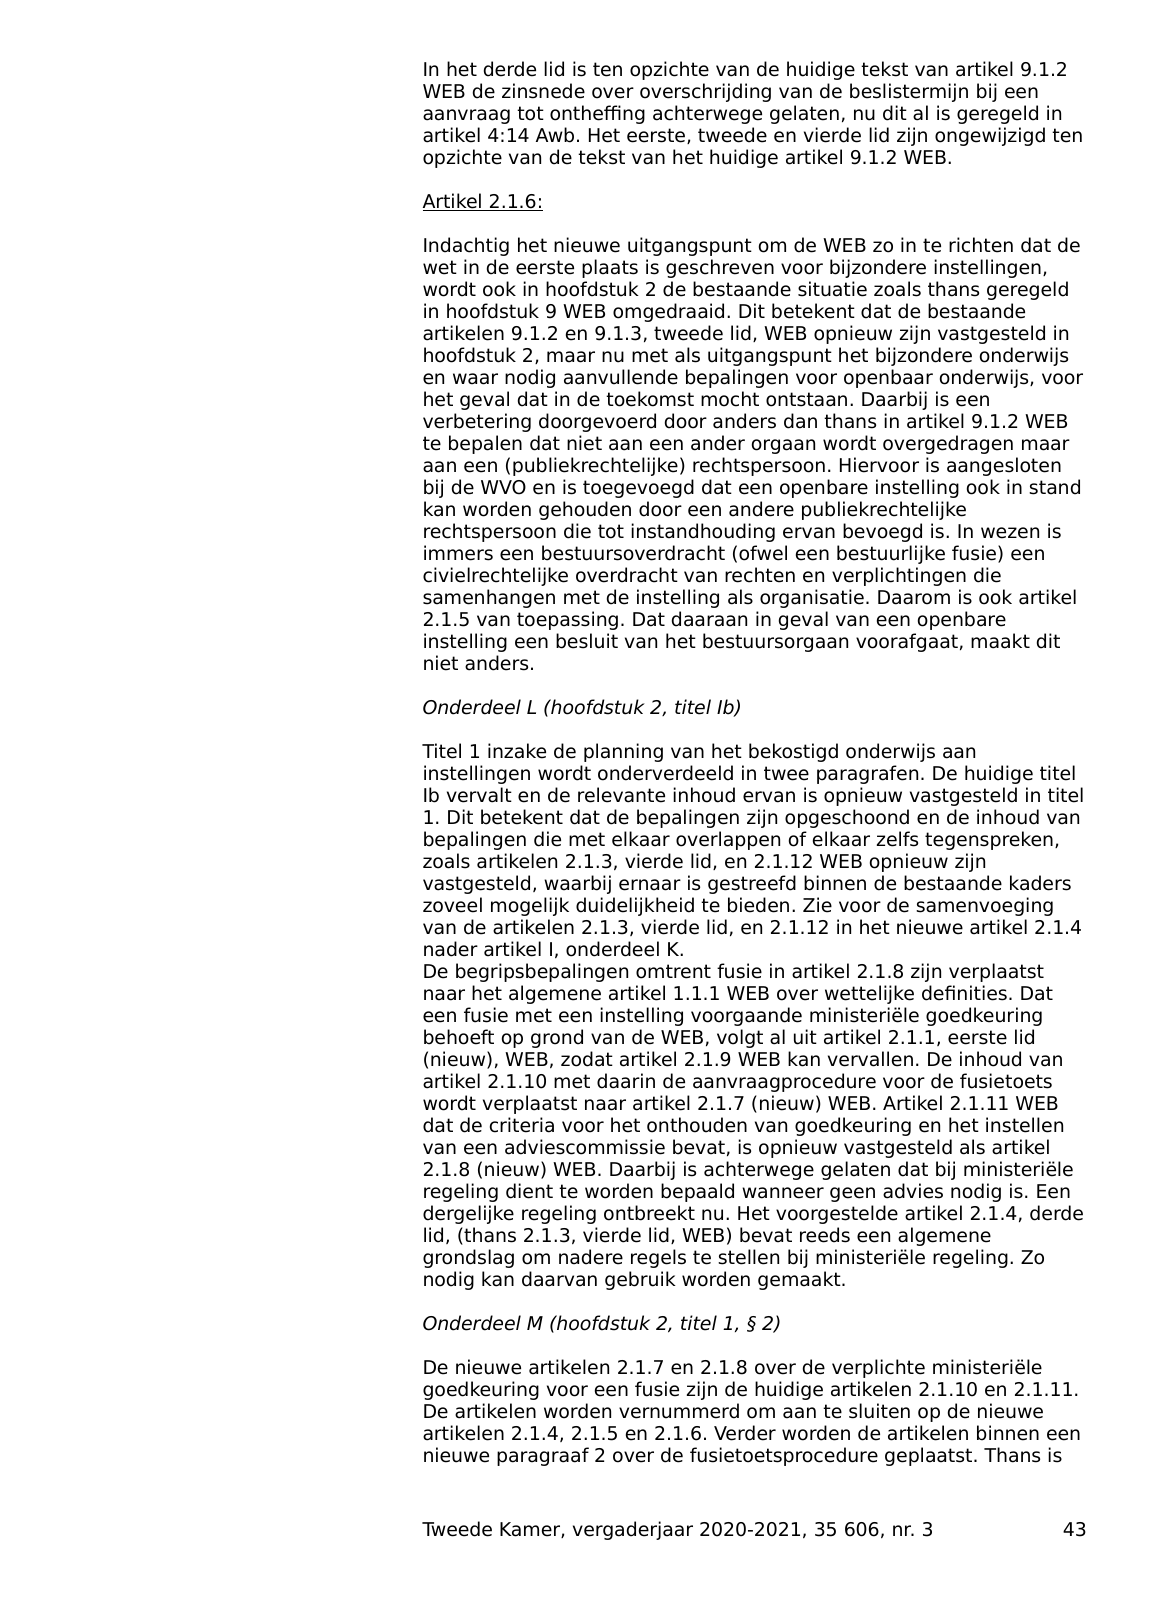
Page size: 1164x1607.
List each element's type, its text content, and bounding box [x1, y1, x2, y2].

subtitle Onderdeel M (hoofdstuk 2, titel 1, § 2) [422, 1313, 1087, 1335]
text Indachtig het nieuwe uitgangspunt om de WEB zo in te richten dat de wet in de eerste plaats is geschreven voor bijzondere instellingen, wordt ook in hoofdstuk 2 de bestaande situatie zoals thans geregeld in hoofdstuk 9 WEB omgedraaid. Dit betekent dat de bestaande artikelen 9.1.2 en 9.1.3, tweede lid, WEB opnieuw zijn vastgesteld in hoofdstuk 2, maar nu met als uitgangspunt het bijzondere onderwijs en waar nodig aanvullende bepalingen voor openbaar onderwijs, voor het geval dat in de toekomst mocht ontstaan. Daarbij is een verbetering doorgevoerd door anders dan thans in artikel 9.1.2 WEB te bepalen dat niet aan een ander orgaan wordt overgedragen maar aan een (publiekrechtelijke) rechtspersoon. Hiervoor is aangesloten bij de WVO en is toegevoegd dat een openbare instelling ook in stand kan worden gehouden door een andere publiekrechtelijke rechtspersoon die tot instandhouding ervan bevoegd is. In wezen is immers een bestuursoverdracht (ofwel een bestuurlijke fusie) een civielrechtelijke overdracht van rechten en verplichtingen die samenhangen met de instelling als organisatie. Daarom is ook artikel 2.1.5 van toepassing. Dat daaraan in geval van een openbare instelling een besluit van het bestuursorgaan voorafgaat, maakt dit niet anders. [422, 235, 1087, 675]
text In het derde lid is ten opzichte van de huidige tekst van artikel 9.1.2 WEB de zinsnede over overschrijding van de beslistermijn bij een aanvraag tot ontheffing achterwege gelaten, nu dit al is geregeld in artikel 4:14 Awb. Het eerste, tweede en vierde lid zijn ongewijzigd ten opzichte van de tekst van het huidige artikel 9.1.2 WEB. [422, 59, 1087, 169]
subtitle Onderdeel L (hoofdstuk 2, titel Ib) [422, 697, 1087, 719]
subtitle Artikel 2.1.6: [422, 191, 1087, 213]
text Titel 1 inzake de planning van het bekostigd onderwijs aan instellingen wordt onderverdeeld in twee paragrafen. De huidige titel Ib vervalt en de relevante inhoud ervan is opnieuw vastgesteld in titel 1. Dit betekent dat de bepalingen zijn opgeschoond en de inhoud van bepalingen die met elkaar overlappen of elkaar zelfs tegenspreken, zoals artikelen 2.1.3, vierde lid, en 2.1.12 WEB opnieuw zijn vastgesteld, waarbij ernaar is gestreefd binnen de bestaande kaders zoveel mogelijk duidelijkheid te bieden. Zie voor de samenvoeging van de artikelen 2.1.3, vierde lid, en 2.1.12 in het nieuwe artikel 2.1.4 nader artikel I, onderdeel K. [422, 741, 1087, 961]
text De begripsbepalingen omtrent fusie in artikel 2.1.8 zijn verplaatst naar het algemene artikel 1.1.1 WEB over wettelijke definities. Dat een fusie met een instelling voorgaande ministeriële goedkeuring behoeft op grond van de WEB, volgt al uit artikel 2.1.1, eerste lid (nieuw), WEB, zodat artikel 2.1.9 WEB kan vervallen. De inhoud van artikel 2.1.10 met daarin de aanvraagprocedure voor de fusietoets wordt verplaatst naar artikel 2.1.7 (nieuw) WEB. Artikel 2.1.11 WEB dat de criteria voor het onthouden van goedkeuring en het instellen van een adviescommissie bevat, is opnieuw vastgesteld als artikel 2.1.8 (nieuw) WEB. Daarbij is achterwege gelaten dat bij ministeriële regeling dient te worden bepaald wanneer geen advies nodig is. Een dergelijke regeling ontbreekt nu. Het voorgestelde artikel 2.1.4, derde lid, (thans 2.1.3, vierde lid, WEB) bevat reeds een algemene grondslag om nadere regels te stellen bij ministeriële regeling. Zo nodig kan daarvan gebruik worden gemaakt. [422, 961, 1087, 1291]
text De nieuwe artikelen 2.1.7 en 2.1.8 over de verplichte ministeriële goedkeuring voor een fusie zijn de huidige artikelen 2.1.10 en 2.1.11. De artikelen worden vernummerd om aan te sluiten op de nieuwe artikelen 2.1.4, 2.1.5 en 2.1.6. Verder worden de artikelen binnen een nieuwe paragraaf 2 over de fusietoetsprocedure geplaatst. Thans is [422, 1357, 1087, 1467]
